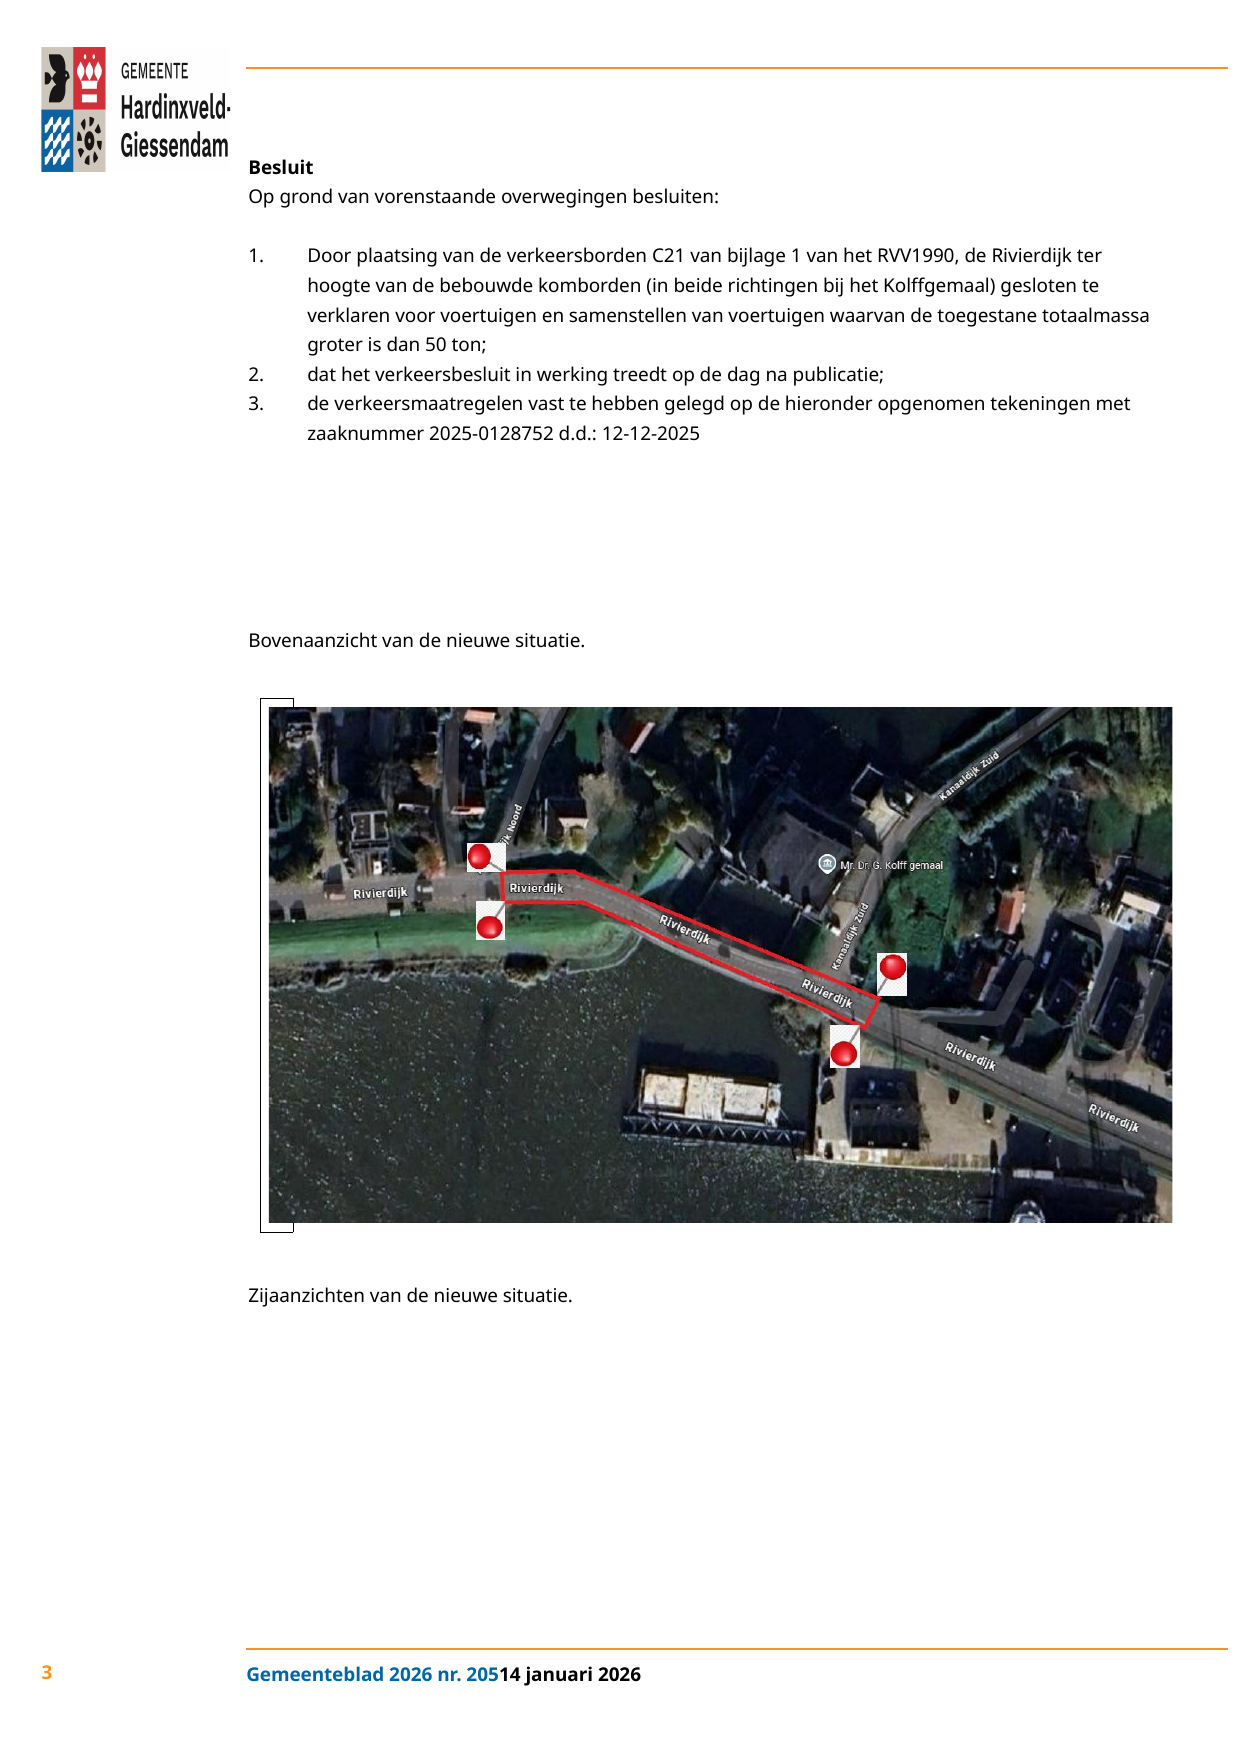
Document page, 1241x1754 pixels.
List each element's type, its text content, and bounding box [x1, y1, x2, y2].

picture [41, 47, 231, 172]
list Door plaatsing van de verkeersborden C21 van bijlage 1 van het RVV1990, de Rivierdijk ter hoogte van de bebouwde komborden (in beide richtingen bij het Kolffgemaal) gesloten te verklaren voor voertuigen en samenstellen van voertuigen waarvan de toegestane totaalmassa groter is dan 50 ton; [248, 243, 1152, 357]
picture [268, 707, 1173, 1223]
text Bovenaanzicht van de nieuwe situatie. [248, 627, 1152, 653]
list dat het verkeersbesluit in werking treedt op de dag na publicatie; [248, 361, 1152, 387]
text Besluit [248, 154, 1152, 180]
list de verkeersmaatregelen vast te hebben gelegd op de hieronder opgenomen tekeningen met zaaknummer 2025-0128752 d.d.: 12-12-2025 [248, 391, 1152, 446]
text Zijaanzichten van de nieuwe situatie. [248, 1283, 1152, 1308]
text Op grond van vorenstaande overwegingen besluiten: [248, 183, 1152, 209]
